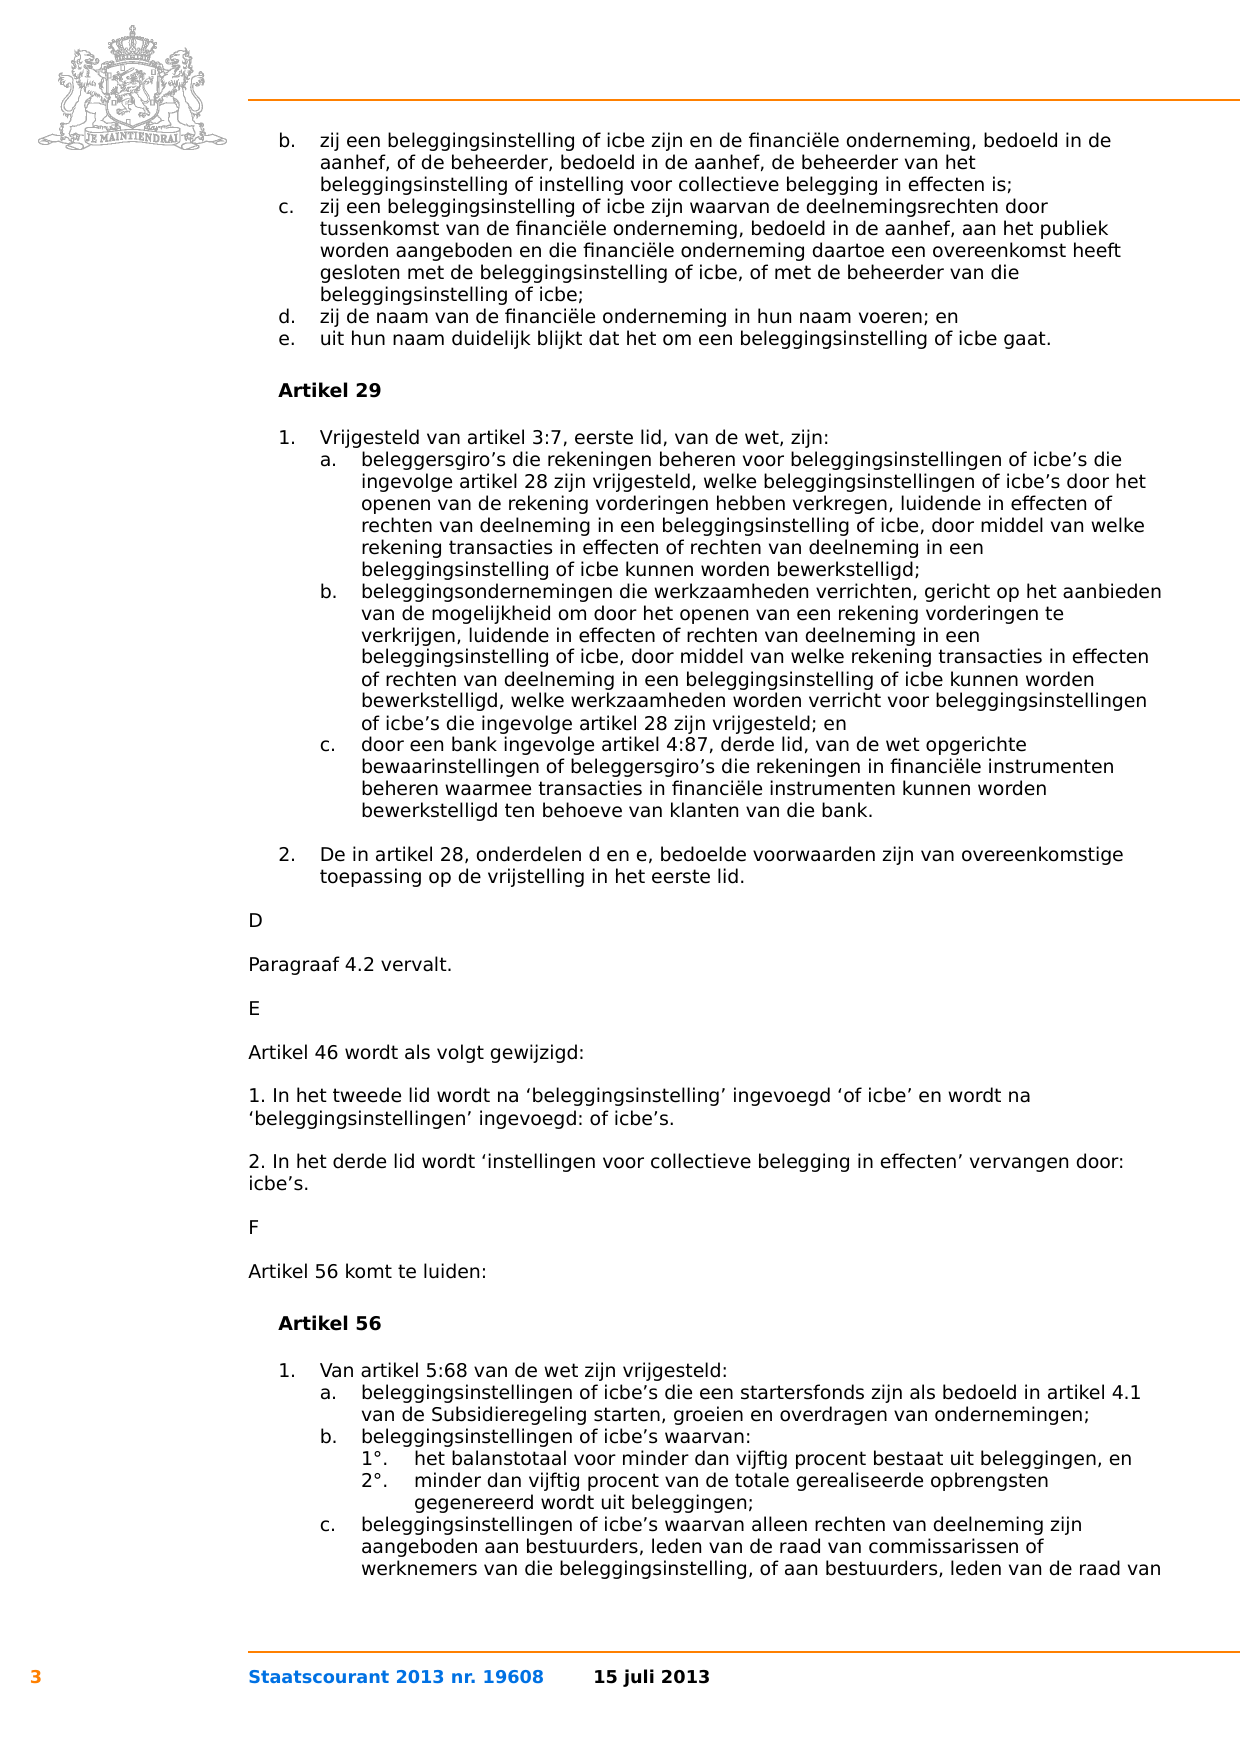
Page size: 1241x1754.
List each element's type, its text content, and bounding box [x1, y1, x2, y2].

picture [38, 25, 227, 150]
text 1. In het tweede lid wordt na ‘beleggingsinstelling’ ingevoegd ‘of icbe’ en wordt na ‘beleggingsinstellingen’ ingevoegd: of icbe’s. [248, 1085, 1163, 1129]
text F [248, 1217, 1163, 1239]
text b. beleggingsondernemingen die werkzaamheden verrichten, gericht op het aanbieden van de mogelijkheid om door het openen van een rekening vorderingen te verkrijgen, luidende in effecten of rechten van deelneming in een beleggingsinstelling of icbe, door middel van welke rekening transacties in effecten of rechten van deelneming in een beleggingsinstelling of icbe kunnen worden bewerkstelligd, welke werkzaamheden worden verricht voor beleggingsinstellingen of icbe’s die ingevolge artikel 28 zijn vrijgesteld; en [319, 581, 1163, 734]
text 1. Van artikel 5:68 van de wet zijn vrijgesteld: [278, 1360, 1163, 1382]
text 1°. het balanstotaal voor minder dan vijftig procent bestaat uit beleggingen, en [361, 1448, 1163, 1470]
subtitle Artikel 29 [278, 380, 1163, 402]
text 2°. minder dan vijftig procent van de totale gerealiseerde opbrengsten gegenereerd wordt uit beleggingen; [361, 1470, 1163, 1514]
text b. zij een beleggingsinstelling of icbe zijn en de financiële onderneming, bedoeld in de aanhef, of de beheerder, bedoeld in de aanhef, de beheerder van het beleggingsinstelling of instelling voor collectieve belegging in effecten is; [278, 130, 1163, 196]
text a. beleggersgiro’s die rekeningen beheren voor beleggingsinstellingen of icbe’s die ingevolge artikel 28 zijn vrijgesteld, welke beleggingsinstellingen of icbe’s door het openen van de rekening vorderingen hebben verkregen, luidende in effecten of rechten van deelneming in een beleggingsinstelling of icbe, door middel van welke rekening transacties in effecten of rechten van deelneming in een beleggingsinstelling of icbe kunnen worden bewerkstelligd; [319, 449, 1163, 581]
text Artikel 56 komt te luiden: [248, 1261, 1163, 1283]
text a. beleggingsinstellingen of icbe’s die een startersfonds zijn als bedoeld in artikel 4.1 van de Subsidieregeling starten, groeien en overdragen van ondernemingen; [319, 1382, 1163, 1426]
text c. beleggingsinstellingen of icbe’s waarvan alleen rechten van deelneming zijn aangeboden aan bestuurders, leden van de raad van commissarissen of werknemers van die beleggingsinstelling, of aan bestuurders, leden van de raad van [319, 1514, 1163, 1580]
text E [248, 998, 1163, 1020]
text 2. In het derde lid wordt ‘instellingen voor collectieve belegging in effecten’ vervangen door: icbe’s. [248, 1151, 1163, 1195]
text d. zij de naam van de financiële onderneming in hun naam voeren; en [278, 306, 1163, 328]
text c. zij een beleggingsinstelling of icbe zijn waarvan de deelnemingsrechten door tussenkomst van de financiële onderneming, bedoeld in de aanhef, aan het publiek worden aangeboden en die financiële onderneming daartoe een overeenkomst heeft gesloten met de beleggingsinstelling of icbe, of met de beheerder van die beleggingsinstelling of icbe; [278, 196, 1163, 306]
subtitle Artikel 56 [278, 1313, 1163, 1335]
text Artikel 46 wordt als volgt gewijzigd: [248, 1042, 1163, 1063]
text e. uit hun naam duidelijk blijkt dat het om een beleggingsinstelling of icbe gaat. [278, 328, 1163, 350]
text D [248, 910, 1163, 932]
text 2. De in artikel 28, onderdelen d en e, bedoelde voorwaarden zijn van overeenkomstige toepassing op de vrijstelling in het eerste lid. [278, 844, 1163, 888]
text b. beleggingsinstellingen of icbe’s waarvan: [319, 1426, 1163, 1448]
text Paragraaf 4.2 vervalt. [248, 954, 1163, 976]
text 1. Vrijgesteld van artikel 3:7, eerste lid, van de wet, zijn: [278, 427, 1163, 449]
text c. door een bank ingevolge artikel 4:87, derde lid, van de wet opgerichte bewaarinstellingen of beleggersgiro’s die rekeningen in financiële instrumenten beheren waarmee transacties in financiële instrumenten kunnen worden bewerkstelligd ten behoeve van klanten van die bank. [319, 734, 1163, 822]
